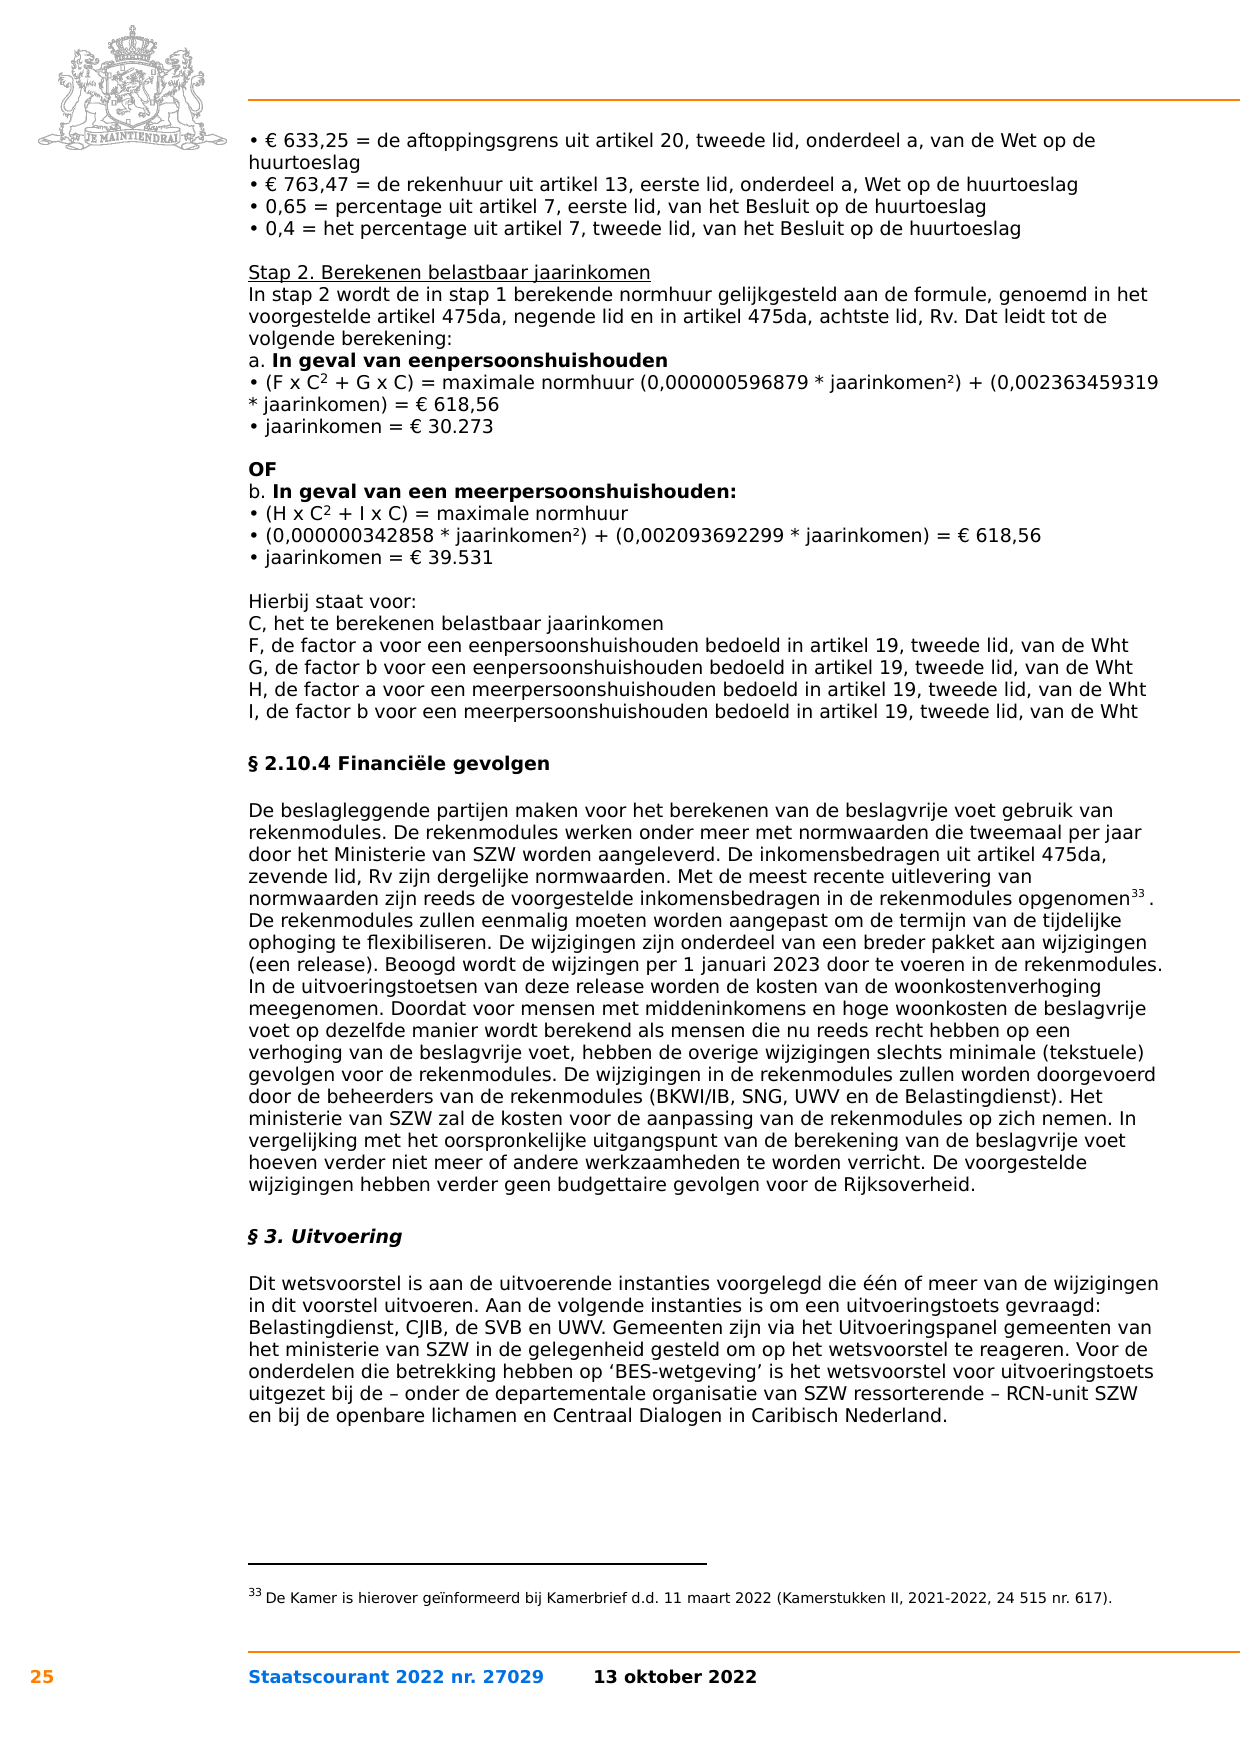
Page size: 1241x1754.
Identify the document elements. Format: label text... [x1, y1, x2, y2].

text I, de factor b voor een meerpersoonshuishouden bedoeld in artikel 19, tweede lid, van de Wht [248, 701, 1163, 723]
text a. In geval van eenpersoonshuishouden [248, 349, 1163, 372]
subtitle § 3. Uitvoering [248, 1226, 1163, 1248]
text OF [248, 459, 1163, 481]
text b. In geval van een meerpersoonshuishouden: [248, 481, 1163, 503]
text De Kamer is hierover geïnformeerd bij Kamerbrief d.d. 11 maart 2022 (Kamerstukken II, 2021-2022, 24 515 nr. 617). [248, 1586, 1163, 1608]
text • € 633,25 = de aftoppingsgrens uit artikel 20, tweede lid, onderdeel a, van de Wet op de huurtoeslag [248, 130, 1163, 174]
text • (0,000000342858 * jaarinkomen²) + (0,002093692299 * jaarinkomen) = € 618,56 [248, 525, 1163, 547]
text G, de factor b voor een eenpersoonshuishouden bedoeld in artikel 19, tweede lid, van de Wht [248, 657, 1163, 679]
text Hierbij staat voor: [248, 591, 1163, 613]
text • € 763,47 = de rekenhuur uit artikel 13, eerste lid, onderdeel a, Wet op de huurtoeslag [248, 174, 1163, 196]
text • jaarinkomen = € 39.531 [248, 547, 1163, 569]
text F, de factor a voor een eenpersoonshuishouden bedoeld in artikel 19, tweede lid, van de Wht [248, 635, 1163, 657]
text De beslagleggende partijen maken voor het berekenen van de beslagvrije voet gebruik van rekenmodules. De rekenmodules werken onder meer met normwaarden die tweemaal per jaar door het Ministerie van SZW worden aangeleverd. De inkomensbedragen uit artikel 475da, zevende lid, Rv zijn dergelijke normwaarden. Met de meest recente uitlevering van normwaarden zijn reeds de voorgestelde inkomensbedragen in de rekenmodules opgenomen. De rekenmodules zullen eenmalig moeten worden aangepast om de termijn van de tijdelijke ophoging te flexibiliseren. De wijzigingen zijn onderdeel van een breder pakket aan wijzigingen (een release). Beoogd wordt de wijzingen per 1 januari 2023 door te voeren in de rekenmodules. In de uitvoeringstoetsen van deze release worden de kosten van de woonkostenverhoging meegenomen. Doordat voor mensen met middeninkomens en hoge woonkosten de beslagvrije voet op dezelfde manier wordt berekend als mensen die nu reeds recht hebben op een verhoging van de beslagvrije voet, hebben de overige wijzigingen slechts minimale (tekstuele) gevolgen voor de rekenmodules. De wijzigingen in de rekenmodules zullen worden doorgevoerd door de beheerders van de rekenmodules (BKWI/IB, SNG, UWV en de Belastingdienst). Het ministerie van SZW zal de kosten voor de aanpassing van de rekenmodules op zich nemen. In vergelijking met het oorspronkelijke uitgangspunt van de berekening van de beslagvrije voet hoeven verder niet meer of andere werkzaamheden te worden verricht. De voorgestelde wijzigingen hebben verder geen budgettaire gevolgen voor de Rijksoverheid. [248, 800, 1163, 1196]
text • 0,65 = percentage uit artikel 7, eerste lid, van het Besluit op de huurtoeslag [248, 196, 1163, 218]
text Stap 2. Berekenen belastbaar jaarinkomen [248, 262, 1163, 284]
text H, de factor a voor een meerpersoonshuishouden bedoeld in artikel 19, tweede lid, van de Wht [248, 679, 1163, 701]
text In stap 2 wordt de in stap 1 berekende normhuur gelijkgesteld aan de formule, genoemd in het voorgestelde artikel 475da, negende lid en in artikel 475da, achtste lid, Rv. Dat leidt tot de volgende berekening: [248, 284, 1163, 349]
text C, het te berekenen belastbaar jaarinkomen [248, 613, 1163, 635]
picture [38, 25, 227, 150]
text Dit wetsvoorstel is aan de uitvoerende instanties voorgelegd die één of meer van de wijzigingen in dit voorstel uitvoeren. Aan de volgende instanties is om een uitvoeringstoets gevraagd: Belastingdienst, CJIB, de SVB en UWV. Gemeenten zijn via het Uitvoeringspanel gemeenten van het ministerie van SZW in de gelegenheid gesteld om op het wetsvoorstel te reageren. Voor de onderdelen die betrekking hebben op ‘BES-wetgeving’ is het wetsvoorstel voor uitvoeringstoets uitgezet bij de – onder de departementale organisatie van SZW ressorterende – RCN-unit SZW en bij de openbare lichamen en Centraal Dialogen in Caribisch Nederland. [248, 1273, 1163, 1426]
subtitle § 2.10.4 Financiële gevolgen [248, 753, 1163, 775]
text • (F x C2 + G x C) = maximale normhuur (0,000000596879 * jaarinkomen²) + (0,002363459319 * jaarinkomen) = € 618,56 [248, 372, 1163, 416]
text • (H x C2 + I x C) = maximale normhuur [248, 503, 1163, 525]
text • jaarinkomen = € 30.273 [248, 416, 1163, 437]
text • 0,4 = het percentage uit artikel 7, tweede lid, van het Besluit op de huurtoeslag [248, 218, 1163, 240]
